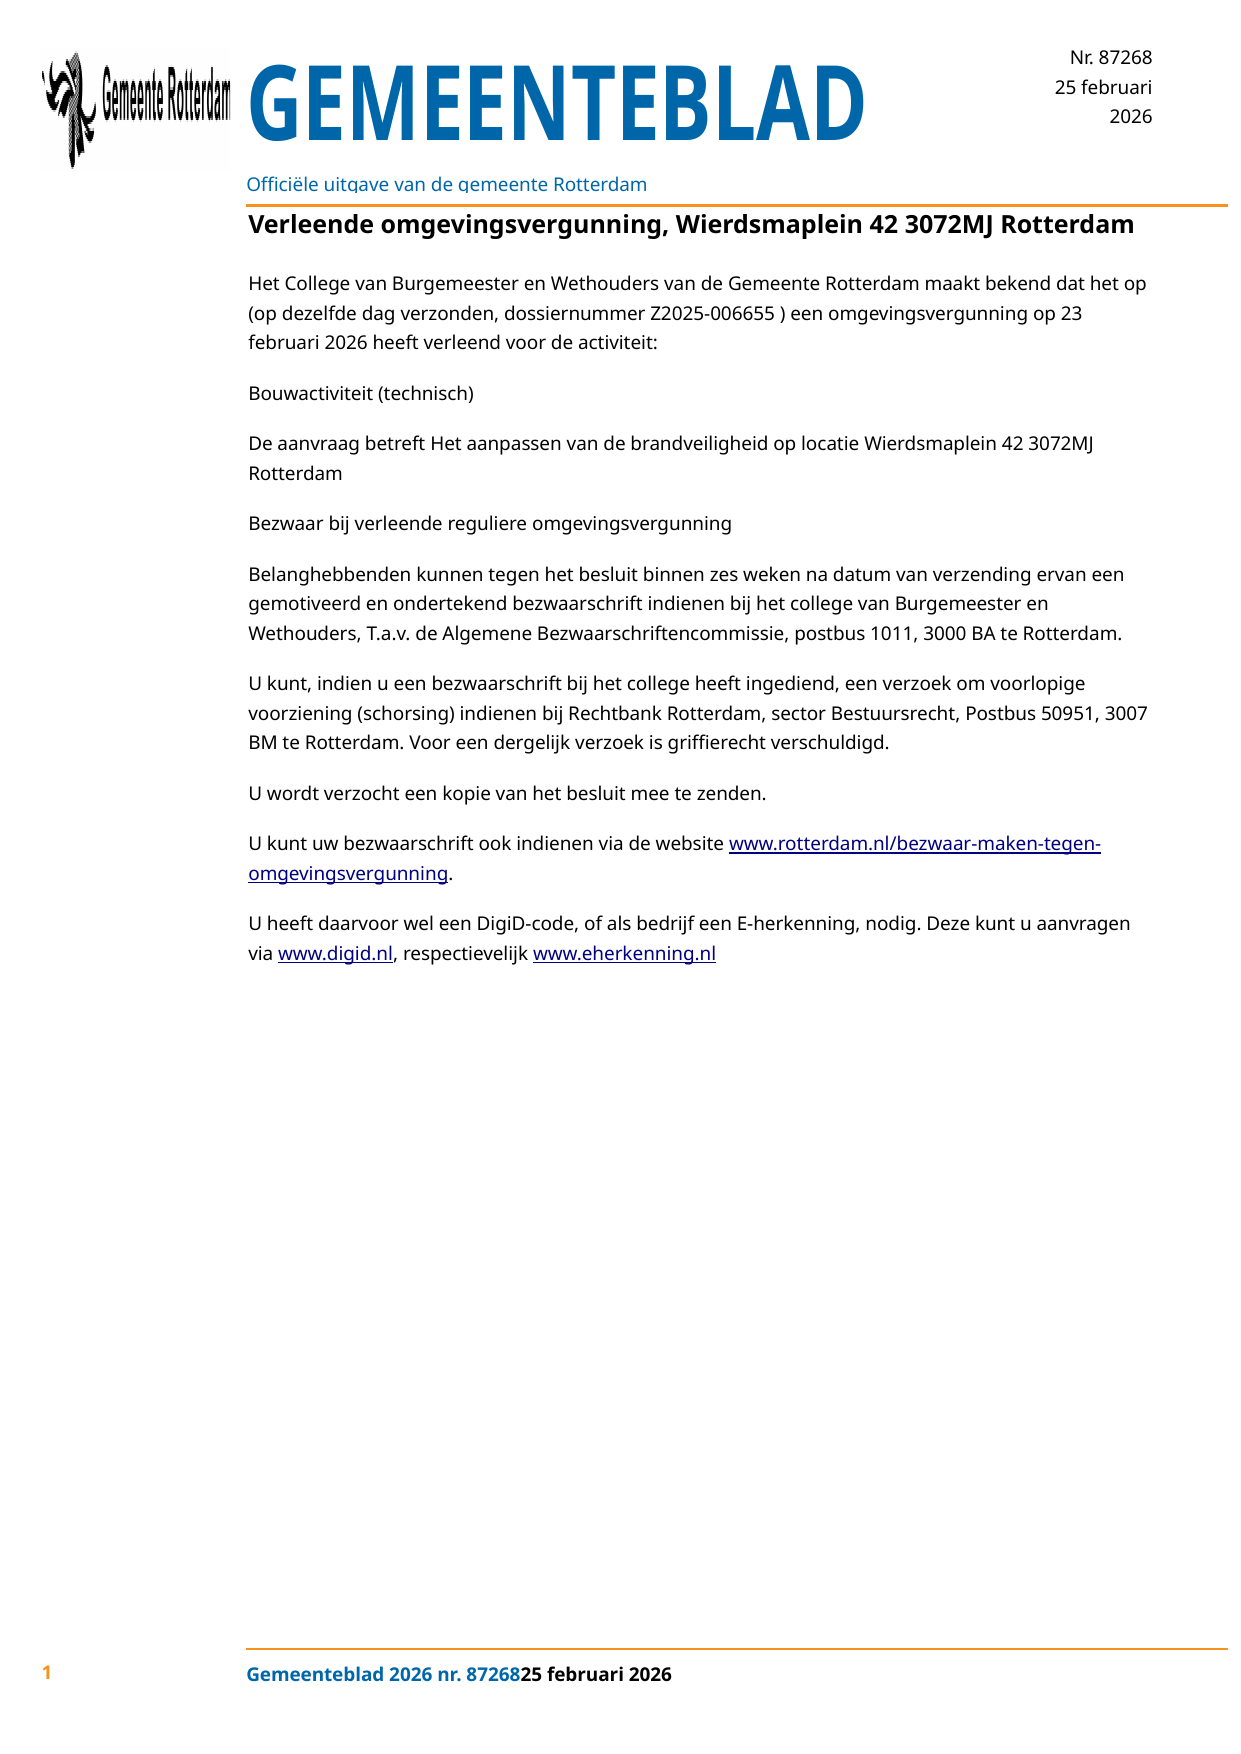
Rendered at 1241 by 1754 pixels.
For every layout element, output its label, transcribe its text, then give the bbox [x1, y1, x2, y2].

text Belanghebbenden kunnen tegen het besluit binnen zes weken na datum van verzending ervan een gemotiveerd en ondertekend bezwaarschrift indienen bij het college van Burgemeester en Wethouders, T.a.v. de Algemene Bezwaarschriftencommissie, postbus 1011, 3000 BA te Rotterdam. [248, 561, 1152, 646]
text U heeft daarvoor wel een DigiD-code, of als bedrijf een E-herkenning, nodig. Deze kunt u aanvragen via www.digid.nl, respectievelijk www.eherkenning.nl [248, 910, 1152, 966]
text De aanvraag betreft Het aanpassen van de brandveiligheid op locatie Wierdsmaplein 42 3072MJ Rotterdam [248, 430, 1152, 486]
text Het College van Burgemeester en Wethouders van de Gemeente Rotterdam maakt bekend dat het op (op dezelfde dag verzonden, dossiernummer Z2025-006655 ) een omgevingsvergunning op 23 februari 2026 heeft verleend voor de activiteit: [248, 270, 1152, 355]
text Verleende omgevingsvergunning, Wierdsmaplein 42 3072MJ Rotterdam [248, 207, 1152, 241]
text Bezwaar bij verleende reguliere omgevingsvergunning [248, 510, 1152, 536]
text U kunt, indien u een bezwaarschrift bij het college heeft ingediend, een verzoek om voorlopige voorziening (schorsing) indienen bij Rechtbank Rotterdam, sector Bestuursrecht, Postbus 50951, 3007 BM te Rotterdam. Voor een dergelijk verzoek is griffierecht verschuldigd. [248, 670, 1152, 755]
text U wordt verzocht een kopie van het besluit mee te zenden. [248, 780, 1152, 806]
picture [41, 47, 231, 172]
text Bouwactiviteit (technisch) [248, 380, 1152, 406]
text U kunt uw bezwaarschrift ook indienen via de website www.rotterdam.nl/bezwaar-maken-tegen-omgevingsvergunning. [248, 830, 1152, 886]
